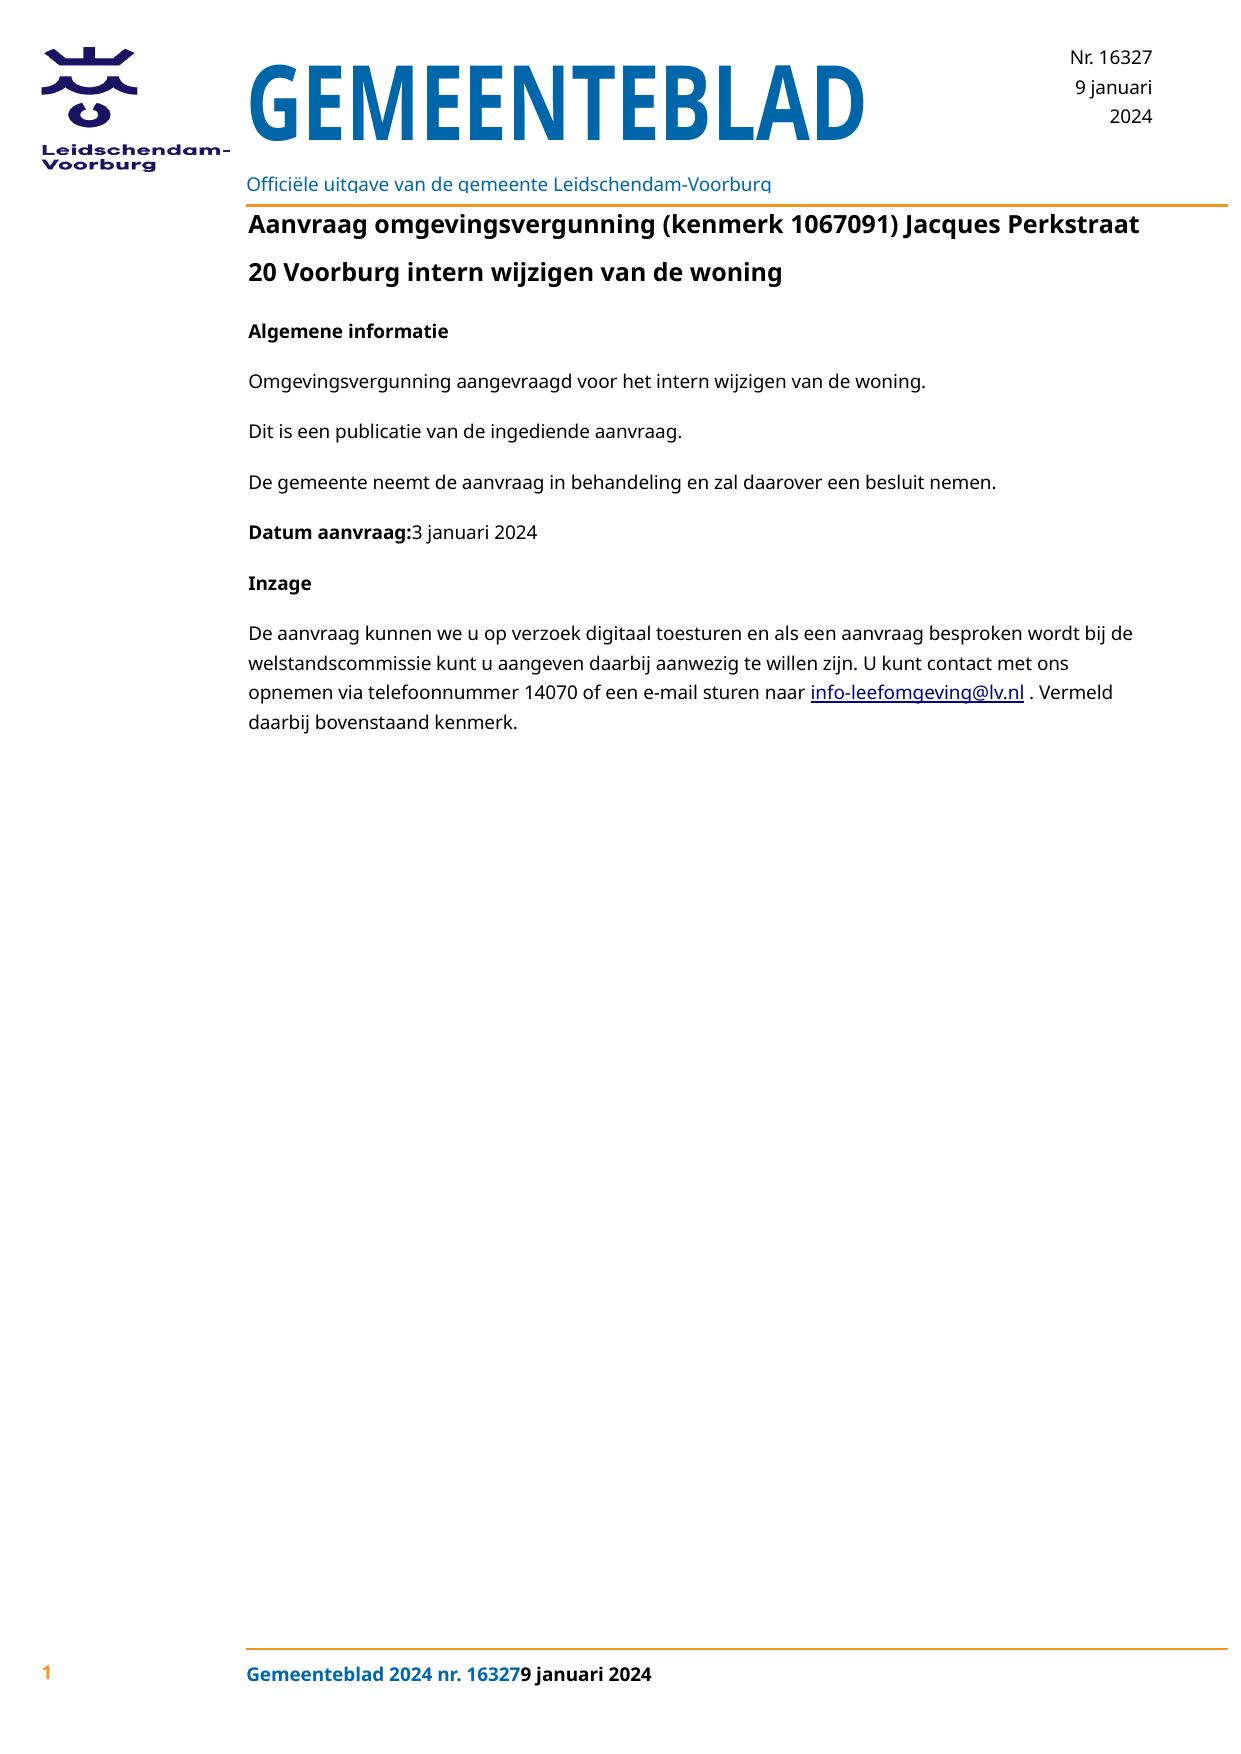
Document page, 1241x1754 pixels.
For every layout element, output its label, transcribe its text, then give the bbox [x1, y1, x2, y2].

text Algemene informatie [248, 318, 1152, 344]
text Inzage [248, 570, 1152, 596]
text De gemeente neemt de aanvraag in behandeling en zal daarover een besluit nemen. [248, 469, 1152, 495]
text Aanvraag omgevingsvergunning (kenmerk 1067091) Jacques Perkstraat 20 Voorburg intern wijzigen van de woning [248, 207, 1152, 288]
text Omgevingsvergunning aangevraagd voor het intern wijzigen van de woning. [248, 368, 1152, 394]
text Datum aanvraag:3 januari 2024 [248, 519, 1152, 545]
text Dit is een publicatie van de ingediende aanvraag. [248, 419, 1152, 444]
text De aanvraag kunnen we u op verzoek digitaal toesturen en als een aanvraag besproken wordt bij de welstandscommissie kunt u aangeven daarbij aanwezig te willen zijn. U kunt contact met ons opnemen via telefoonnummer 14070 of een e-mail sturen naar info-leefomgeving@lv.nl . Vermeld daarbij bovenstaand kenmerk. [248, 620, 1152, 735]
picture [41, 47, 231, 172]
